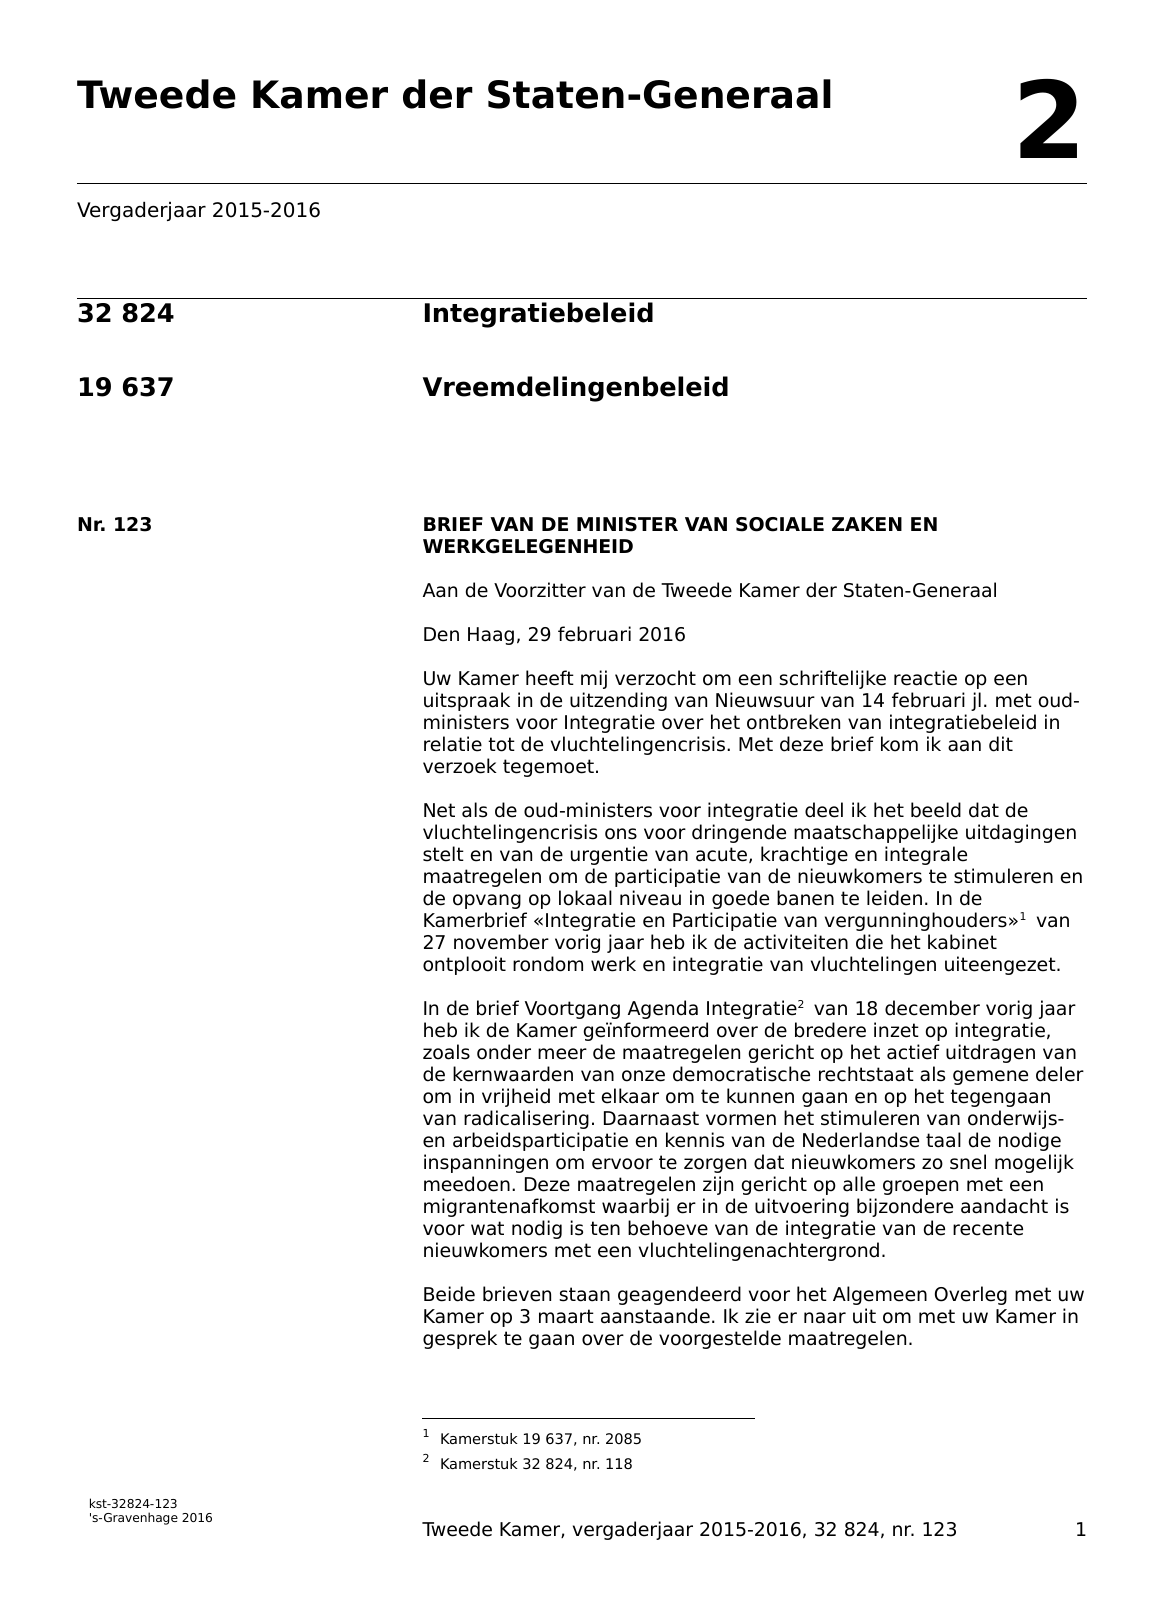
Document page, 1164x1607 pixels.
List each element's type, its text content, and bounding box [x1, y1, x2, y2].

text Kamerstuk 32 824, nr. 118 [422, 1452, 1087, 1474]
subtitle 19 637 Vreemdelingenbeleid [77, 373, 1087, 403]
table_header 2 [886, 59, 1087, 183]
text Den Haag, 29 februari 2016 [422, 624, 1087, 646]
text Net als de oud-ministers voor integratie deel ik het beeld dat de vluchtelingencrisis ons voor dringende maatschappelijke uitdagingen stelt en van de urgentie van acute, krachtige en integrale maatregelen om de participatie van de nieuwkomers te stimuleren en de opvang op lokaal niveau in goede banen te leiden. In de Kamerbrief «Integratie en Participatie van vergunninghouders» van 27 november vorig jaar heb ik de activiteiten die het kabinet ontplooit rondom werk en integratie van vluchtelingen uiteengezet. [422, 800, 1087, 976]
table_header Tweede Kamer der Staten-Generaal [77, 59, 886, 183]
subtitle Nr. 123 BRIEF VAN DE MINISTER VAN SOCIALE ZAKEN EN WERKGELEGENHEID [77, 514, 1087, 558]
text Aan de Voorzitter van de Tweede Kamer der Staten-Generaal [422, 580, 1087, 602]
text Beide brieven staan geagendeerd voor het Algemeen Overleg met uw Kamer op 3 maart aanstaande. Ik zie er naar uit om met uw Kamer in gesprek te gaan over de voorgestelde maatregelen. [422, 1284, 1087, 1350]
text In de brief Voortgang Agenda Integratie van 18 december vorig jaar heb ik de Kamer geïnformeerd over de bredere inzet op integratie, zoals onder meer de maatregelen gericht op het actief uitdragen van de kernwaarden van onze democratische rechtstaat als gemene deler om in vrijheid met elkaar om te kunnen gaan en op het tegengaan van radicalisering. Daarnaast vormen het stimuleren van onderwijs- en arbeidsparticipatie en kennis van de Nederlandse taal de nodige inspanningen om ervoor te zorgen dat nieuwkomers zo snel mogelijk meedoen. Deze maatregelen zijn gericht op alle groepen met een migrantenafkomst waarbij er in de uitvoering bijzondere aandacht is voor wat nodig is ten behoeve van de integratie van de recente nieuwkomers met een vluchtelingenachtergrond. [422, 998, 1087, 1262]
table_cell Vergaderjaar 2015-2016 [77, 184, 1087, 298]
text Uw Kamer heeft mij verzocht om een schriftelijke reactie op een uitspraak in de uitzending van Nieuwsuur van 14 februari jl. met oud-ministers voor Integratie over het ontbreken van integratiebeleid in relatie tot de vluchtelingencrisis. Met deze brief kom ik aan dit verzoek tegemoet. [422, 668, 1087, 778]
text 's-Gravenhage 2016 [88, 1511, 323, 1525]
text kst-32824-123 [88, 1497, 323, 1511]
subtitle 32 824 Integratiebeleid [77, 299, 1087, 329]
text Kamerstuk 19 637, nr. 2085 [422, 1427, 1087, 1449]
